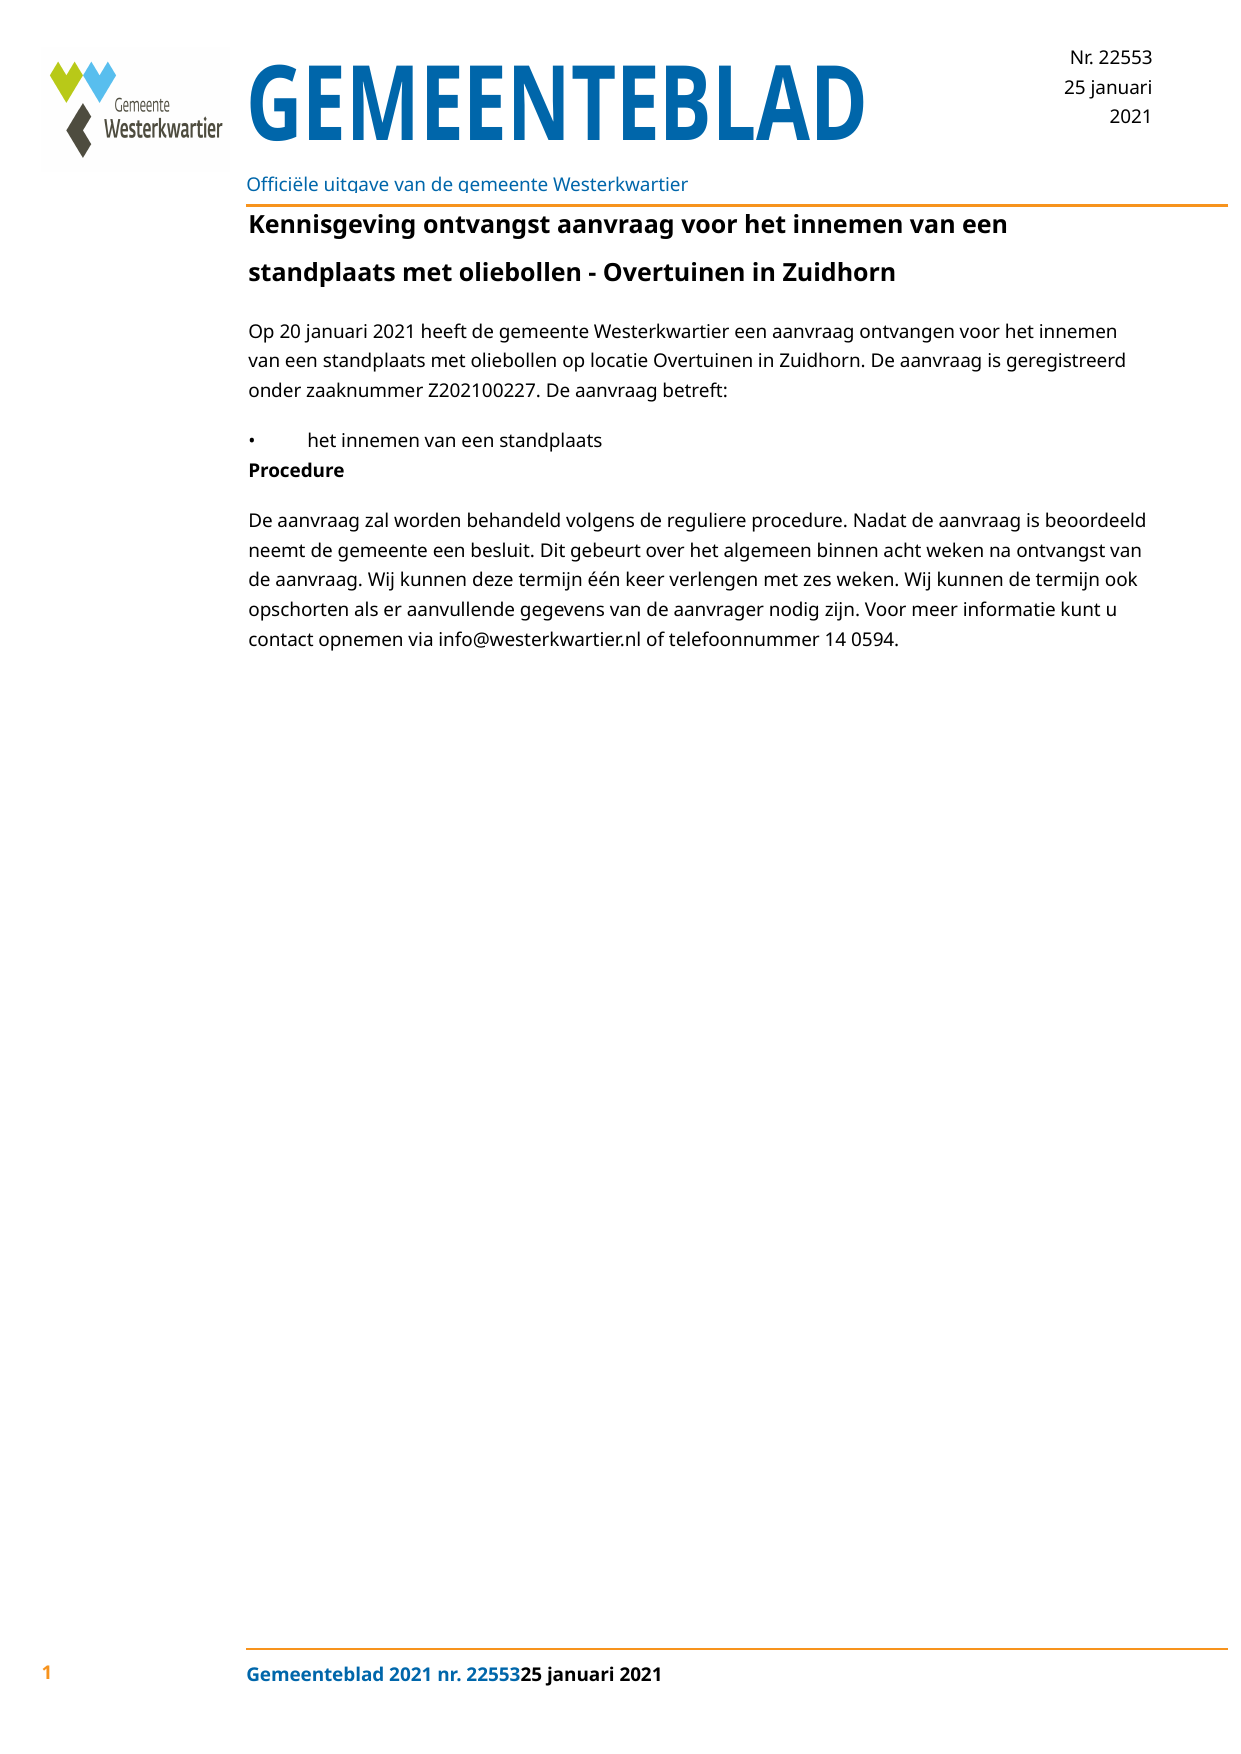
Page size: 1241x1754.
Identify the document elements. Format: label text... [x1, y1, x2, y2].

text Kennisgeving ontvangst aanvraag voor het innemen van een standplaats met oliebollen - Overtuinen in Zuidhorn [248, 207, 1152, 288]
list het innemen van een standplaats [248, 427, 1152, 453]
text Procedure [248, 457, 1152, 483]
text Op 20 januari 2021 heeft de gemeente Westerkwartier een aanvraag ontvangen voor het innemen van een standplaats met oliebollen op locatie Overtuinen in Zuidhorn. De aanvraag is geregistreerd onder zaaknummer Z202100227. De aanvraag betreft: [248, 318, 1152, 403]
text De aanvraag zal worden behandeld volgens de reguliere procedure. Nadat de aanvraag is beoordeeld neemt de gemeente een besluit. Dit gebeurt over het algemeen binnen acht weken na ontvangst van de aanvraag. Wij kunnen deze termijn één keer verlengen met zes weken. Wij kunnen de termijn ook opschorten als er aanvullende gegevens van de aanvrager nodig zijn. Voor meer informatie kunt u contact opnemen via info@westerkwartier.nl of telefoonnummer 14 0594. [248, 507, 1152, 652]
picture [41, 47, 231, 172]
